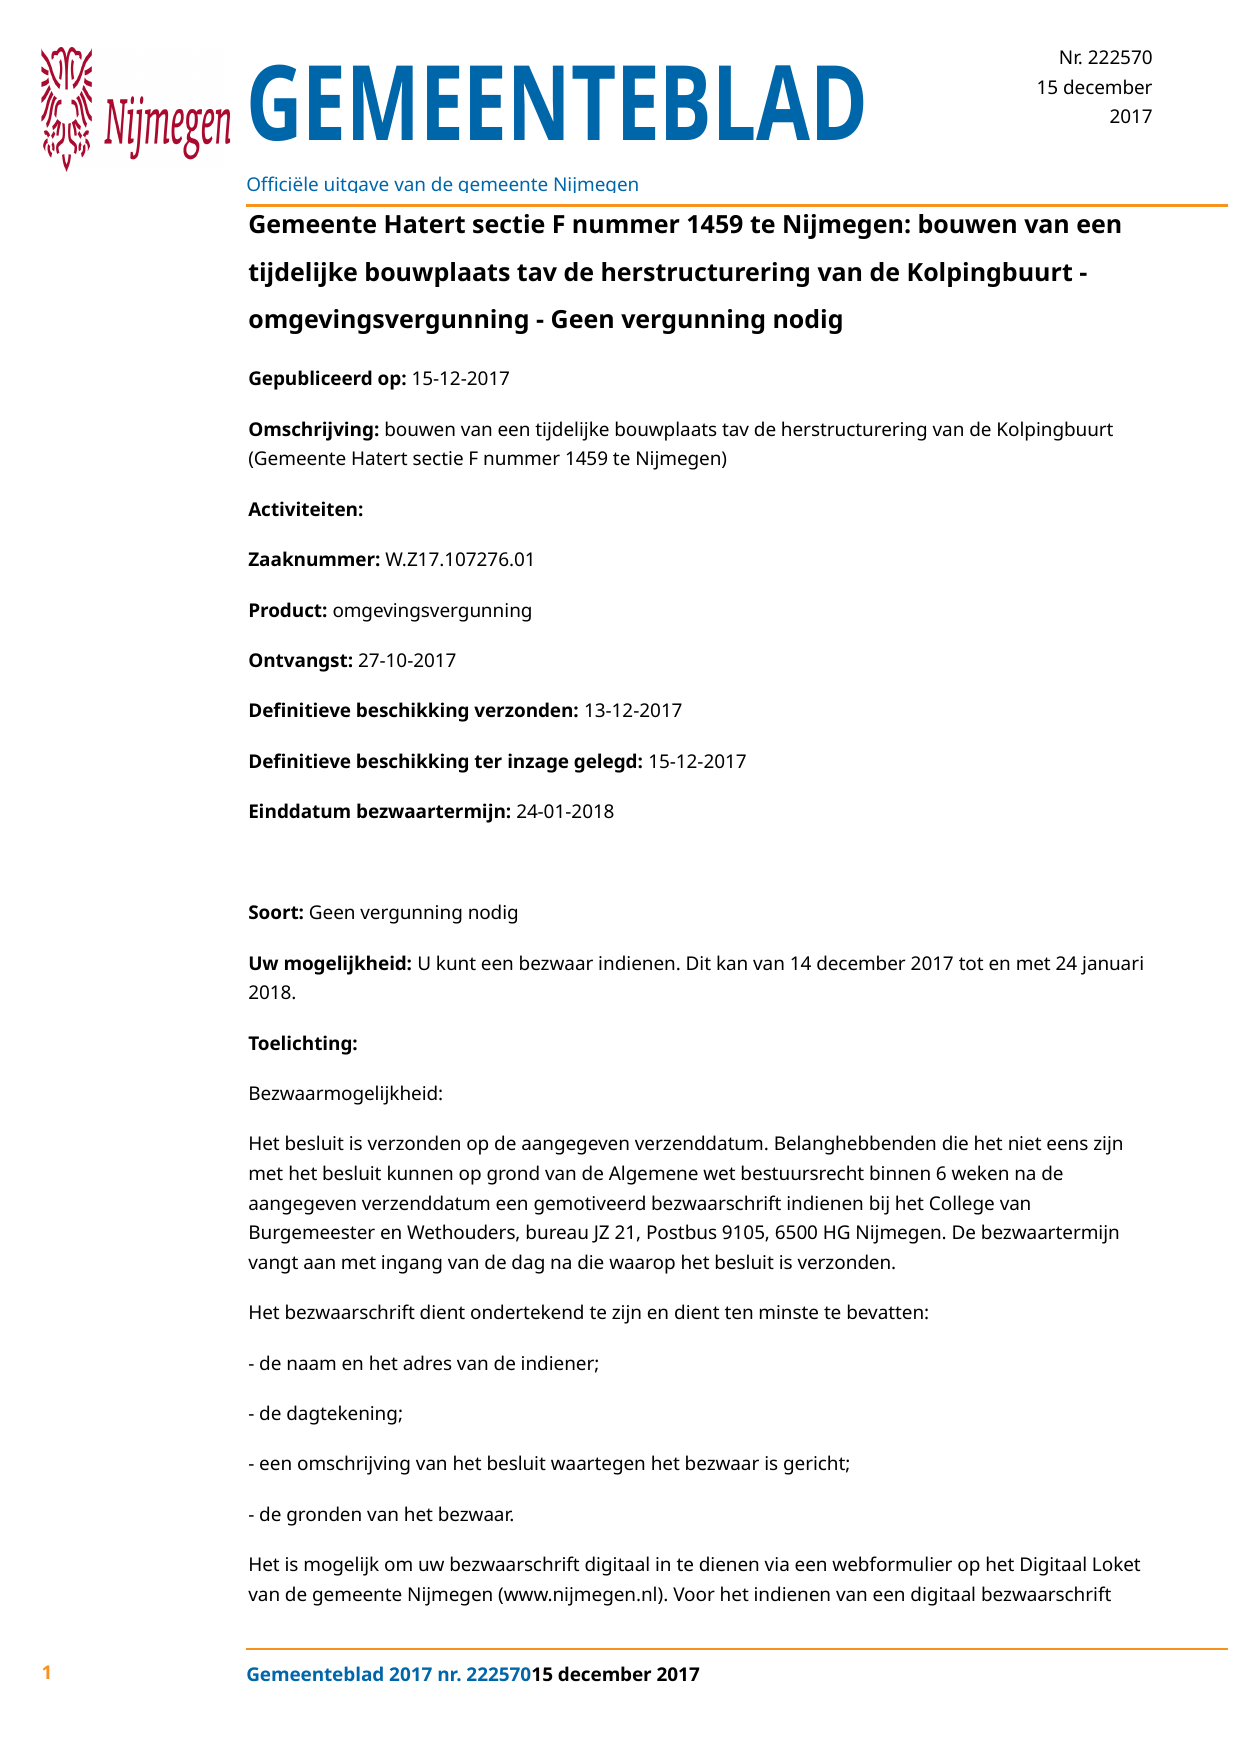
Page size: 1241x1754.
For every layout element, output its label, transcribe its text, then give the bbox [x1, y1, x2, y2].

text Einddatum bezwaartermijn: 24-01-2018 [248, 798, 1152, 824]
text - de naam en het adres van de indiener; [248, 1350, 1152, 1375]
text Soort: Geen vergunning nodig [248, 899, 1152, 925]
text Zaaknummer: W.Z17.107276.01 [248, 546, 1152, 572]
text Het besluit is verzonden op de aangegeven verzenddatum. Belanghebbenden die het niet eens zijn met het besluit kunnen op grond van de Algemene wet bestuursrecht binnen 6 weken na de aangegeven verzenddatum een gemotiveerd bezwaarschrift indienen bij het College van Burgemeester en Wethouders, bureau JZ 21, Postbus 9105, 6500 HG Nijmegen. De bezwaartermijn vangt aan met ingang van de dag na die waarop het besluit is verzonden. [248, 1131, 1152, 1274]
text Het bezwaarschrift dient ondertekend te zijn en dient ten minste te bevatten: [248, 1299, 1152, 1325]
text Gepubliceerd op: 15-12-2017 [248, 366, 1152, 391]
text Het is mogelijk om uw bezwaarschrift digitaal in te dienen via een webformulier op het Digitaal Loket van de gemeente Nijmegen (www.nijmegen.nl). Voor het indienen van een digitaal bezwaarschrift [248, 1551, 1152, 1607]
text Bezwaarmogelijkheid: [248, 1080, 1152, 1106]
text Product: omgevingsvergunning [248, 597, 1152, 622]
text Ontvangst: 27-10-2017 [248, 647, 1152, 673]
text Omschrijving: bouwen van een tijdelijke bouwplaats tav de herstructurering van de Kolpingbuurt (Gemeente Hatert sectie F nummer 1459 te Nijmegen) [248, 416, 1152, 471]
text - de gronden van het bezwaar. [248, 1501, 1152, 1527]
text Gemeente Hatert sectie F nummer 1459 te Nijmegen: bouwen van een tijdelijke bouwplaats tav de herstructurering van de Kolpingbuurt - omgevingsvergunning - Geen vergunning nodig [248, 207, 1152, 336]
text Uw mogelijkheid: U kunt een bezwaar indienen. Dit kan van 14 december 2017 tot en met 24 januari 2018. [248, 950, 1152, 1005]
text Definitieve beschikking verzonden: 13-12-2017 [248, 698, 1152, 723]
text Toelichting: [248, 1030, 1152, 1055]
text Definitieve beschikking ter inzage gelegd: 15-12-2017 [248, 748, 1152, 774]
text Activiteiten: [248, 496, 1152, 522]
picture [41, 47, 231, 172]
text - de dagtekening; [248, 1400, 1152, 1426]
text - een omschrijving van het besluit waartegen het bezwaar is gericht; [248, 1451, 1152, 1476]
